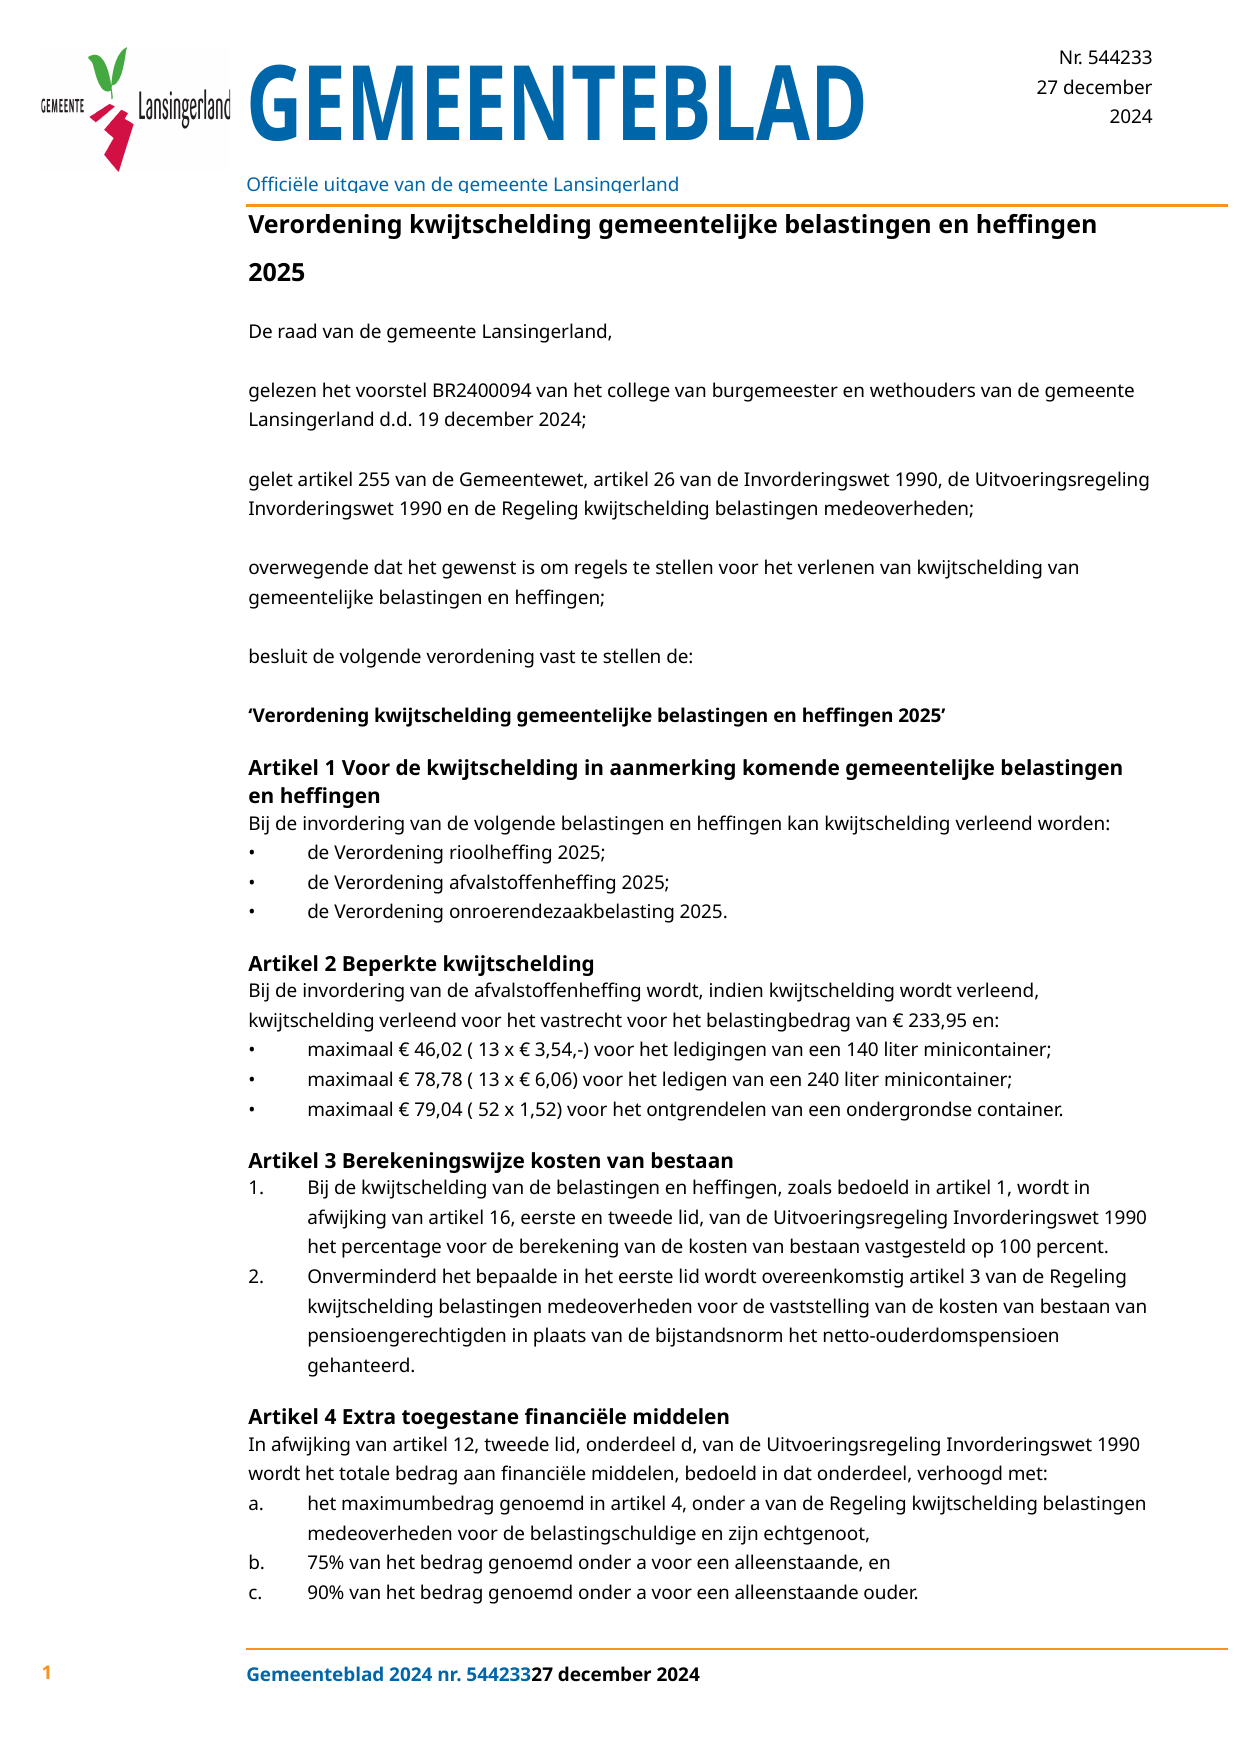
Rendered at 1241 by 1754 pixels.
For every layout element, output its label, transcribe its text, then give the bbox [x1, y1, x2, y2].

text overwegende dat het gewenst is om regels te stellen voor het verlenen van kwijtschelding van gemeentelijke belastingen en heffingen; [248, 554, 1152, 610]
picture [41, 47, 231, 172]
text ‘Verordening kwijtschelding gemeentelijke belastingen en heffingen 2025’ [248, 702, 1152, 728]
list de Verordening onroerendezaakbelasting 2025. [248, 898, 1152, 924]
list de Verordening rioolheffing 2025; [248, 839, 1152, 865]
list 75% van het bedrag genoemd onder a voor een alleenstaande, en [248, 1549, 1152, 1575]
text gelezen het voorstel BR2400094 van het college van burgemeester en wethouders van de gemeente Lansingerland d.d. 19 december 2024; [248, 377, 1152, 432]
list maximaal € 46,02 ( 13 x € 3,54,-) voor het ledigingen van een 140 liter minicontainer; [248, 1037, 1152, 1062]
list de Verordening afvalstoffenheffing 2025; [248, 869, 1152, 895]
list Bij de kwijtschelding van de belastingen en heffingen, zoals bedoeld in artikel 1, wordt in afwijking van artikel 16, eerste en tweede lid, van de Uitvoeringsregeling Invorderingswet 1990 het percentage voor de berekening van de kosten van bestaan vastgesteld op 100 percent. [248, 1174, 1152, 1259]
text besluit de volgende verordening vast te stellen de: [248, 643, 1152, 669]
text Artikel 3 Berekeningswijze kosten van bestaan [248, 1146, 1152, 1174]
list maximaal € 79,04 ( 52 x 1,52) voor het ontgrendelen van een ondergrondse container. [248, 1096, 1152, 1121]
list Onverminderd het bepaalde in het eerste lid wordt overeenkomstig artikel 3 van de Regeling kwijtschelding belastingen medeoverheden voor de vaststelling van de kosten van bestaan van pensioengerechtigden in plaats van de bijstandsnorm het netto-ouderdomspensioen gehanteerd. [248, 1263, 1152, 1378]
text Bij de invordering van de volgende belastingen en heffingen kan kwijtschelding verleend worden: [248, 810, 1152, 836]
text De raad van de gemeente Lansingerland, [248, 318, 1152, 344]
list het maximumbedrag genoemd in artikel 4, onder a van de Regeling kwijtschelding belastingen medeoverheden voor de belastingschuldige en zijn echtgenoot, [248, 1490, 1152, 1545]
text Bij de invordering van de afvalstoffenheffing wordt, indien kwijtschelding wordt verleend, kwijtschelding verleend voor het vastrecht voor het belastingbedrag van € 233,95 en: [248, 977, 1152, 1033]
list maximaal € 78,78 ( 13 x € 6,06) voor het ledigen van een 240 liter minicontainer; [248, 1066, 1152, 1092]
text Artikel 4 Extra toegestane financiële middelen [248, 1402, 1152, 1431]
list 90% van het bedrag genoemd onder a voor een alleenstaande ouder. [248, 1579, 1152, 1604]
text In afwijking van artikel 12, tweede lid, onderdeel d, van de Uitvoeringsregeling Invorderingswet 1990 wordt het totale bedrag aan financiële middelen, bedoeld in dat onderdeel, verhoogd met: [248, 1431, 1152, 1486]
text gelet artikel 255 van de Gemeentewet, artikel 26 van de Invorderingswet 1990, de Uitvoeringsregeling Invorderingswet 1990 en de Regeling kwijtschelding belastingen medeoverheden; [248, 466, 1152, 521]
text Verordening kwijtschelding gemeentelijke belastingen en heffingen 2025 [248, 207, 1152, 288]
text Artikel 2 Beperkte kwijtschelding [248, 949, 1152, 977]
text Artikel 1 Voor de kwijtschelding in aanmerking komende gemeentelijke belastingen en heffingen [248, 753, 1152, 810]
